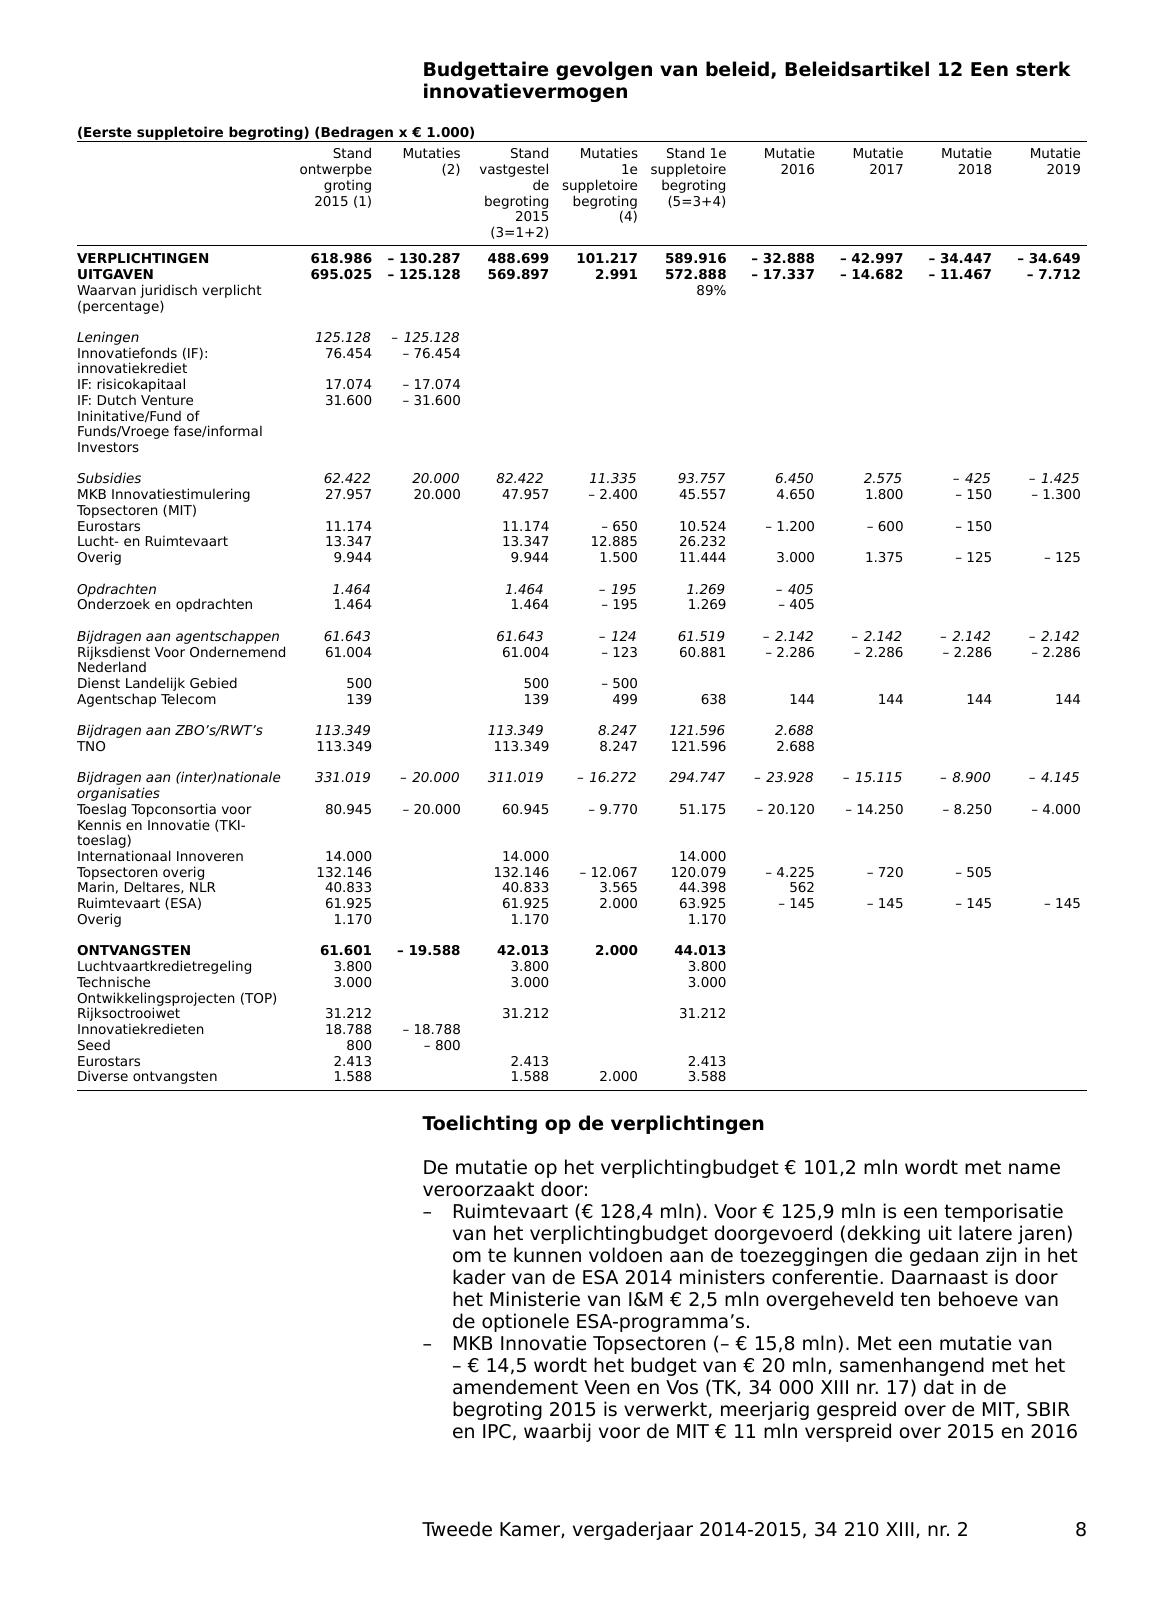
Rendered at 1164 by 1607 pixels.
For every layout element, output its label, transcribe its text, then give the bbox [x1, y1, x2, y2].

table_cell IF: risicokapitaal [77, 377, 289, 393]
table_cell [998, 739, 1087, 754]
table_cell – 145 [909, 896, 998, 912]
table_cell [378, 550, 466, 566]
table_cell [998, 1006, 1087, 1022]
table_cell Mutaties 1e suppletoire begroting (4) [555, 142, 644, 245]
table_cell Rijksdienst Voor Ondernemend Nederland [77, 644, 289, 676]
table_cell 3.000 [732, 550, 821, 566]
table_cell 638 [644, 692, 732, 707]
table_cell – 2.286 [998, 644, 1087, 676]
table_cell [555, 566, 644, 581]
table_cell – 20.000 [378, 802, 466, 849]
table_cell [378, 1053, 466, 1069]
table_cell [732, 975, 821, 1006]
table_cell 61.601 [289, 943, 378, 959]
table_cell [378, 644, 466, 676]
table_cell [998, 519, 1087, 534]
table_cell [555, 456, 644, 471]
table_cell [998, 456, 1087, 471]
table_cell [821, 707, 909, 723]
table_cell – 145 [821, 896, 909, 912]
table_cell 101.217 [555, 246, 644, 267]
table_cell – 650 [555, 519, 644, 534]
table_cell [909, 534, 998, 550]
table_cell [466, 928, 555, 943]
table_cell Mutaties (2) [378, 142, 466, 245]
table_cell [732, 755, 821, 770]
table_cell UITGAVEN [77, 267, 289, 283]
table_cell – 2.286 [732, 644, 821, 676]
table_cell – 19.588 [378, 943, 466, 959]
table_cell [998, 566, 1087, 581]
table_cell [821, 1038, 909, 1053]
table_cell [289, 755, 378, 770]
table_cell [909, 314, 998, 330]
table_cell [821, 755, 909, 770]
table_cell [998, 613, 1087, 629]
table_cell [909, 597, 998, 613]
table_cell [998, 707, 1087, 723]
table_cell [821, 723, 909, 739]
table_cell [77, 613, 289, 629]
table_cell [821, 597, 909, 613]
table_cell 2.991 [555, 267, 644, 283]
table_cell – 4.000 [998, 802, 1087, 849]
table_cell [821, 534, 909, 550]
table_cell 1.269 [644, 597, 732, 613]
table_cell 132.146 [289, 865, 378, 880]
table_cell [378, 534, 466, 550]
table_cell 1.170 [466, 912, 555, 927]
table_cell 488.699 [466, 246, 555, 267]
table_cell – 34.447 [909, 246, 998, 267]
table_cell 6.450 [732, 471, 821, 487]
table_cell 139 [466, 692, 555, 707]
table_cell [555, 928, 644, 943]
table_cell – 1.425 [998, 471, 1087, 487]
table_cell [378, 456, 466, 471]
table_cell – 720 [821, 865, 909, 880]
table_cell [998, 314, 1087, 330]
table_cell [909, 723, 998, 739]
table_cell 3.000 [644, 975, 732, 1006]
table_cell 311.019 [466, 770, 555, 802]
table_cell 695.025 [289, 267, 378, 283]
table_cell Leningen [77, 330, 289, 346]
table_cell – 130.287 [378, 246, 466, 267]
table_cell [466, 377, 555, 393]
table_cell 10.524 [644, 519, 732, 534]
table_cell [909, 1022, 998, 1038]
table_cell [378, 519, 466, 534]
table_cell 12.885 [555, 534, 644, 550]
table_cell [289, 613, 378, 629]
table_cell 3.800 [466, 959, 555, 975]
table_cell 51.175 [644, 802, 732, 849]
table_cell [289, 314, 378, 330]
table_cell [909, 739, 998, 754]
table_cell [909, 975, 998, 1006]
table_cell [732, 456, 821, 471]
table_cell [909, 1038, 998, 1053]
table_cell [644, 346, 732, 377]
table_cell [555, 975, 644, 1006]
table_cell [732, 1022, 821, 1038]
table_cell [732, 1053, 821, 1069]
table_cell 2.413 [644, 1053, 732, 1069]
table_cell [998, 377, 1087, 393]
table_cell Overig [77, 550, 289, 566]
table_cell – 195 [555, 581, 644, 597]
table_cell – 2.286 [821, 644, 909, 676]
table_cell [77, 314, 289, 330]
table_cell [378, 581, 466, 597]
table_cell – 42.997 [821, 246, 909, 267]
table_cell [644, 314, 732, 330]
table_cell Dienst Landelijk Gebied [77, 676, 289, 692]
table_cell [378, 566, 466, 581]
table_cell [644, 676, 732, 692]
table_cell [378, 849, 466, 864]
table_cell MKB Innovatiestimulering Topsectoren (MIT) [77, 487, 289, 518]
table_cell [466, 1038, 555, 1053]
table_cell – 123 [555, 644, 644, 676]
table_cell [644, 377, 732, 393]
table_cell 113.349 [289, 723, 378, 739]
subtitle Budgettaire gevolgen van beleid, Beleidsartikel 12 Een sterk innovatievermogen [422, 59, 1087, 103]
table_cell [555, 959, 644, 975]
table_cell 11.174 [289, 519, 378, 534]
table_header (Eerste suppletoire begroting) (Bedragen x € 1.000) [77, 125, 1087, 141]
table_cell [732, 330, 821, 346]
table_cell Topsectoren overig [77, 865, 289, 880]
table_cell [555, 912, 644, 927]
table_cell [77, 566, 289, 581]
table_cell – 125.128 [378, 267, 466, 283]
table_cell [821, 1022, 909, 1038]
table_cell [909, 377, 998, 393]
table_cell IF: Dutch Venture Ininitative/Fund of Funds/Vroege fase/informal Investors [77, 393, 289, 456]
table_cell [998, 1038, 1087, 1053]
table_cell 113.349 [466, 739, 555, 754]
table_cell 47.957 [466, 487, 555, 518]
table_cell [732, 1038, 821, 1053]
table_cell 569.897 [466, 267, 555, 283]
table_cell – 17.074 [378, 377, 466, 393]
table_cell Stand ontwerpbegroting 2015 (1) [289, 142, 378, 245]
table_cell Lucht- en Ruimtevaart [77, 534, 289, 550]
table_cell Innovatiekredieten [77, 1022, 289, 1038]
table_cell [821, 346, 909, 377]
table_cell – 34.649 [998, 246, 1087, 267]
table_cell Luchtvaartkredietregeling [77, 959, 289, 975]
table_cell 8.247 [555, 723, 644, 739]
table_cell 1.170 [289, 912, 378, 927]
table_cell 113.349 [289, 739, 378, 754]
table_cell 11.174 [466, 519, 555, 534]
table_cell Mutatie 2016 [732, 142, 821, 245]
table_cell [555, 1053, 644, 1069]
table_cell [909, 566, 998, 581]
table_cell [644, 707, 732, 723]
table_cell [821, 1053, 909, 1069]
table_cell 1.588 [289, 1069, 378, 1089]
table_cell [289, 928, 378, 943]
table_cell 1.500 [555, 550, 644, 566]
table_cell [821, 676, 909, 692]
table_cell 89% [644, 283, 732, 314]
table_cell [998, 1053, 1087, 1069]
table_cell [555, 283, 644, 314]
table_cell 500 [289, 676, 378, 692]
table_cell Subsidies [77, 471, 289, 487]
table_cell [998, 928, 1087, 943]
table_cell Technische Ontwikkelingsprojecten (TOP) [77, 975, 289, 1006]
table_cell [555, 849, 644, 864]
table_cell 4.650 [732, 487, 821, 518]
table_cell [998, 283, 1087, 314]
table_cell [821, 1069, 909, 1089]
table_cell [821, 566, 909, 581]
table_cell Bijdragen aan ZBO’s/RWT’s [77, 723, 289, 739]
table_cell [732, 943, 821, 959]
table_cell [821, 393, 909, 456]
table_cell [998, 975, 1087, 1006]
table_cell [909, 912, 998, 927]
table_cell 13.347 [289, 534, 378, 550]
table_cell [821, 377, 909, 393]
table_cell 18.788 [289, 1022, 378, 1038]
table_cell – 150 [909, 487, 998, 518]
table_cell 14.000 [644, 849, 732, 864]
table_cell Waarvan juridisch verplicht (percentage) [77, 283, 289, 314]
table_cell [909, 928, 998, 943]
table_cell [466, 314, 555, 330]
table_cell 76.454 [289, 346, 378, 377]
table_cell [998, 1069, 1087, 1089]
table_cell 20.000 [378, 487, 466, 518]
table_cell – 1.300 [998, 487, 1087, 518]
table_cell [821, 283, 909, 314]
table_cell – 195 [555, 597, 644, 613]
table_cell [378, 865, 466, 880]
table_cell [555, 377, 644, 393]
table_cell Agentschap Telecom [77, 692, 289, 707]
table_cell – 2.142 [732, 629, 821, 644]
table_cell 31.212 [289, 1006, 378, 1022]
table_cell [732, 566, 821, 581]
table_cell 62.422 [289, 471, 378, 487]
table_cell 121.596 [644, 723, 732, 739]
table_cell 2.688 [732, 739, 821, 754]
table_cell [909, 613, 998, 629]
table_cell 120.079 [644, 865, 732, 880]
table_cell [466, 755, 555, 770]
table_cell [998, 330, 1087, 346]
table_cell [821, 330, 909, 346]
table_cell – 125.128 [378, 330, 466, 346]
table_cell [378, 755, 466, 770]
table_cell – 18.788 [378, 1022, 466, 1038]
table_cell [555, 1022, 644, 1038]
table_cell 3.800 [644, 959, 732, 975]
table_cell – 31.600 [378, 393, 466, 456]
table_cell 11.335 [555, 471, 644, 487]
table_cell – 405 [732, 581, 821, 597]
table_cell [732, 849, 821, 864]
table_cell [289, 707, 378, 723]
table_cell 139 [289, 692, 378, 707]
table_cell – 7.712 [998, 267, 1087, 283]
table_cell [466, 393, 555, 456]
table_cell – 14.682 [821, 267, 909, 283]
table_cell [466, 330, 555, 346]
table_cell [378, 692, 466, 707]
table_cell [732, 393, 821, 456]
table_cell [732, 346, 821, 377]
table_cell 144 [909, 692, 998, 707]
table_cell [732, 283, 821, 314]
table_cell – 17.337 [732, 267, 821, 283]
table_cell – 76.454 [378, 346, 466, 377]
table_cell [821, 613, 909, 629]
table_cell [732, 676, 821, 692]
table_cell Diverse ontvangsten [77, 1069, 289, 1089]
table_cell 61.519 [644, 629, 732, 644]
table_cell [909, 755, 998, 770]
table_cell 132.146 [466, 865, 555, 880]
table_cell 61.643 [289, 629, 378, 644]
table_cell Stand vastgestelde begroting 2015 (3=1+2) [466, 142, 555, 245]
table_cell [644, 928, 732, 943]
table_cell – 2.400 [555, 487, 644, 518]
table_cell [644, 456, 732, 471]
table_cell [732, 912, 821, 927]
table_cell 1.464 [289, 597, 378, 613]
table_cell Eurostars [77, 1053, 289, 1069]
table_cell [466, 456, 555, 471]
table_cell [77, 928, 289, 943]
table_cell Internationaal Innoveren [77, 849, 289, 864]
table_cell 589.916 [644, 246, 732, 267]
table_cell [821, 959, 909, 975]
table_cell 44.013 [644, 943, 732, 959]
table_cell Seed [77, 1038, 289, 1053]
table_cell [821, 581, 909, 597]
table_cell 331.019 [289, 770, 378, 802]
table_cell 499 [555, 692, 644, 707]
table_cell [644, 393, 732, 456]
table_cell [998, 755, 1087, 770]
table_cell [998, 676, 1087, 692]
table_cell [909, 393, 998, 456]
table_cell [909, 581, 998, 597]
table_cell – 2.142 [821, 629, 909, 644]
table_cell 9.944 [289, 550, 378, 566]
table_cell [555, 393, 644, 456]
table_cell [77, 707, 289, 723]
table_cell TNO [77, 739, 289, 754]
table_cell – 505 [909, 865, 998, 880]
table_cell [378, 707, 466, 723]
table_cell – 20.000 [378, 770, 466, 802]
table_cell 60.881 [644, 644, 732, 676]
table_cell Eurostars [77, 519, 289, 534]
table_cell Opdrachten [77, 581, 289, 597]
table_cell [998, 597, 1087, 613]
subtitle Toelichting op de verplichtingen [422, 1113, 1087, 1135]
table_cell – 23.928 [732, 770, 821, 802]
table_cell [378, 597, 466, 613]
table_cell [732, 928, 821, 943]
table_cell 60.945 [466, 802, 555, 849]
table_cell [909, 283, 998, 314]
table_cell [821, 975, 909, 1006]
table_cell 113.349 [466, 723, 555, 739]
table_cell 31.212 [644, 1006, 732, 1022]
table_cell [466, 346, 555, 377]
text – Ruimtevaart (€ 128,4 mln). Voor € 125,9 mln is een temporisatie van het verplichtingbudget doorgevoerd (dekking uit latere jaren) om te kunnen voldoen aan de toezeggingen die gedaan zijn in het kader van de ESA 2014 ministers conferentie. Daarnaast is door het Ministerie van I&M € 2,5 mln overgeheveld ten behoeve van de optionele ESA-programma’s. [422, 1201, 1087, 1333]
table_cell 44.398 [644, 880, 732, 896]
table_cell Innovatiefonds (IF): innovatiekrediet [77, 346, 289, 377]
table_cell [77, 456, 289, 471]
table_cell [909, 707, 998, 723]
table_cell [644, 566, 732, 581]
table_cell – 2.286 [909, 644, 998, 676]
table_cell [555, 707, 644, 723]
table_cell 500 [466, 676, 555, 692]
table_cell 14.000 [466, 849, 555, 864]
table_cell – 405 [732, 597, 821, 613]
table_cell – 8.250 [909, 802, 998, 849]
table_cell [998, 346, 1087, 377]
table_cell [555, 755, 644, 770]
table_cell – 4.225 [732, 865, 821, 880]
table_cell 11.444 [644, 550, 732, 566]
table_cell – 16.272 [555, 770, 644, 802]
table_cell [644, 613, 732, 629]
table_cell – 145 [998, 896, 1087, 912]
table_cell 2.413 [466, 1053, 555, 1069]
table_cell [998, 723, 1087, 739]
table_cell [909, 456, 998, 471]
table_cell [289, 566, 378, 581]
table_cell [378, 739, 466, 754]
table_cell 3.000 [289, 975, 378, 1006]
table_cell [378, 1069, 466, 1089]
table_cell 2.000 [555, 896, 644, 912]
table_cell [378, 676, 466, 692]
table_cell 61.925 [289, 896, 378, 912]
table_cell [644, 1022, 732, 1038]
table_cell [644, 330, 732, 346]
table_cell 80.945 [289, 802, 378, 849]
table_cell – 11.467 [909, 267, 998, 283]
table_cell [732, 534, 821, 550]
table_cell [821, 1006, 909, 1022]
table_cell [466, 566, 555, 581]
table_cell – 124 [555, 629, 644, 644]
table_cell [378, 975, 466, 1006]
table_cell [998, 581, 1087, 597]
table_cell Mutatie 2017 [821, 142, 909, 245]
table_cell [555, 330, 644, 346]
table_cell Rijksoctrooiwet [77, 1006, 289, 1022]
table_cell 2.000 [555, 943, 644, 959]
table_cell 800 [289, 1038, 378, 1053]
table_cell 61.925 [466, 896, 555, 912]
table_cell – 8.900 [909, 770, 998, 802]
table_cell [998, 880, 1087, 896]
table_cell 3.588 [644, 1069, 732, 1089]
table_cell VERPLICHTINGEN [77, 246, 289, 267]
table_cell 1.464 [466, 581, 555, 597]
table_cell 8.247 [555, 739, 644, 754]
table_cell [998, 912, 1087, 927]
table_cell [821, 928, 909, 943]
table_cell [378, 912, 466, 927]
table_cell – 32.888 [732, 246, 821, 267]
table_cell Bijdragen aan (inter)nationale organisaties [77, 770, 289, 802]
table_cell – 15.115 [821, 770, 909, 802]
table_cell – 9.770 [555, 802, 644, 849]
table_cell [466, 707, 555, 723]
table_cell – 4.145 [998, 770, 1087, 802]
text – MKB Innovatie Topsectoren (– € 15,8 mln). Met een mutatie van – € 14,5 wordt het budget van € 20 mln, samenhangend met het amendement Veen en Vos (TK, 34 000 XIII nr. 17) dat in de begroting 2015 is verwerkt, meerjarig gespreid over de MIT, SBIR en IPC, waarbij voor de MIT € 11 mln verspreid over 2015 en 2016 [422, 1333, 1087, 1443]
table_cell 1.800 [821, 487, 909, 518]
table_cell 2.413 [289, 1053, 378, 1069]
table_cell [909, 1006, 998, 1022]
table_cell [998, 959, 1087, 975]
table_cell 572.888 [644, 267, 732, 283]
table_cell Overig [77, 912, 289, 927]
table_cell [378, 959, 466, 975]
table_cell 3.565 [555, 880, 644, 896]
table_cell 40.833 [289, 880, 378, 896]
table_cell [466, 1022, 555, 1038]
table_cell Mutatie 2019 [998, 142, 1087, 245]
table_cell [378, 896, 466, 912]
table_cell [821, 943, 909, 959]
table_cell [555, 613, 644, 629]
table_cell 144 [998, 692, 1087, 707]
table_cell 14.000 [289, 849, 378, 864]
table_cell 1.269 [644, 581, 732, 597]
table_cell [732, 314, 821, 330]
table_cell 1.170 [644, 912, 732, 927]
table_cell [378, 629, 466, 644]
table_cell [732, 959, 821, 975]
table_cell 1.588 [466, 1069, 555, 1089]
table_cell [732, 377, 821, 393]
table_cell [821, 456, 909, 471]
table_cell 144 [821, 692, 909, 707]
table_cell [378, 613, 466, 629]
table_cell – 800 [378, 1038, 466, 1053]
table_cell 2.575 [821, 471, 909, 487]
table_cell [998, 865, 1087, 880]
table_cell [555, 314, 644, 330]
table_cell 13.347 [466, 534, 555, 550]
table_cell [909, 849, 998, 864]
table_cell [644, 755, 732, 770]
table_cell [909, 330, 998, 346]
table_cell [821, 912, 909, 927]
table_cell – 600 [821, 519, 909, 534]
table_cell Ruimtevaart (ESA) [77, 896, 289, 912]
table_cell – 125 [909, 550, 998, 566]
table_cell [77, 755, 289, 770]
table_cell – 2.142 [909, 629, 998, 644]
table_cell [466, 613, 555, 629]
table_cell Bijdragen aan agentschappen [77, 629, 289, 644]
table_cell 2.688 [732, 723, 821, 739]
table_cell [378, 283, 466, 314]
table_cell [998, 849, 1087, 864]
table_cell 618.986 [289, 246, 378, 267]
table_cell [378, 880, 466, 896]
table_cell – 20.120 [732, 802, 821, 849]
table_cell ONTVANGSTEN [77, 943, 289, 959]
table_cell – 125 [998, 550, 1087, 566]
table_cell [732, 707, 821, 723]
table_cell 45.557 [644, 487, 732, 518]
table_cell [732, 1069, 821, 1089]
table_cell [998, 1022, 1087, 1038]
table_cell [821, 739, 909, 754]
table_cell [732, 613, 821, 629]
table_cell [909, 676, 998, 692]
table_cell – 14.250 [821, 802, 909, 849]
table_cell 26.232 [644, 534, 732, 550]
table_cell [821, 314, 909, 330]
table_cell [644, 1038, 732, 1053]
table_cell Stand 1e suppletoire begroting (5=3+4) [644, 142, 732, 245]
table_cell 125.128 [289, 330, 378, 346]
table_cell 20.000 [378, 471, 466, 487]
table_cell [909, 943, 998, 959]
table_cell [77, 142, 289, 245]
table_cell [466, 283, 555, 314]
table_cell [555, 346, 644, 377]
table_cell Onderzoek en opdrachten [77, 597, 289, 613]
table_cell [378, 723, 466, 739]
table_cell Marin, Deltares, NLR [77, 880, 289, 896]
table_cell Toeslag Topconsortia voor Kennis en Innovatie (TKI-toeslag) [77, 802, 289, 849]
table_cell [998, 393, 1087, 456]
table_cell 61.004 [289, 644, 378, 676]
table_cell 1.464 [466, 597, 555, 613]
text De mutatie op het verplichtingbudget € 101,2 mln wordt met name veroorzaakt door: [422, 1157, 1087, 1201]
table_cell 121.596 [644, 739, 732, 754]
table_cell Mutatie 2018 [909, 142, 998, 245]
table_cell 144 [732, 692, 821, 707]
table_cell [909, 959, 998, 975]
table_cell 63.925 [644, 896, 732, 912]
table_cell [909, 880, 998, 896]
table_cell 61.004 [466, 644, 555, 676]
table_cell [289, 283, 378, 314]
table_cell 9.944 [466, 550, 555, 566]
table_cell – 1.200 [732, 519, 821, 534]
table_cell [998, 943, 1087, 959]
table_cell [909, 1053, 998, 1069]
table_cell [998, 534, 1087, 550]
table_cell 294.747 [644, 770, 732, 802]
table_cell [732, 1006, 821, 1022]
table_cell – 150 [909, 519, 998, 534]
table_cell 562 [732, 880, 821, 896]
table_cell [378, 928, 466, 943]
table_cell 82.422 [466, 471, 555, 487]
table_cell – 2.142 [998, 629, 1087, 644]
table_cell – 12.067 [555, 865, 644, 880]
table_cell – 425 [909, 471, 998, 487]
table_cell [909, 1069, 998, 1089]
table_cell 93.757 [644, 471, 732, 487]
table_cell [821, 849, 909, 864]
table_cell [909, 346, 998, 377]
table_cell 31.212 [466, 1006, 555, 1022]
table_cell 27.957 [289, 487, 378, 518]
table_cell 3.000 [466, 975, 555, 1006]
table_cell [555, 1038, 644, 1053]
table_cell – 145 [732, 896, 821, 912]
table_cell [289, 456, 378, 471]
table_cell – 500 [555, 676, 644, 692]
table_cell [378, 1006, 466, 1022]
table_cell [821, 880, 909, 896]
table_cell [555, 1006, 644, 1022]
table_cell 1.464 [289, 581, 378, 597]
table_cell 31.600 [289, 393, 378, 456]
table_cell [378, 314, 466, 330]
table_cell 17.074 [289, 377, 378, 393]
table_cell 3.800 [289, 959, 378, 975]
table_cell 61.643 [466, 629, 555, 644]
table_cell 40.833 [466, 880, 555, 896]
table_cell 42.013 [466, 943, 555, 959]
table_cell 1.375 [821, 550, 909, 566]
table_cell 2.000 [555, 1069, 644, 1089]
